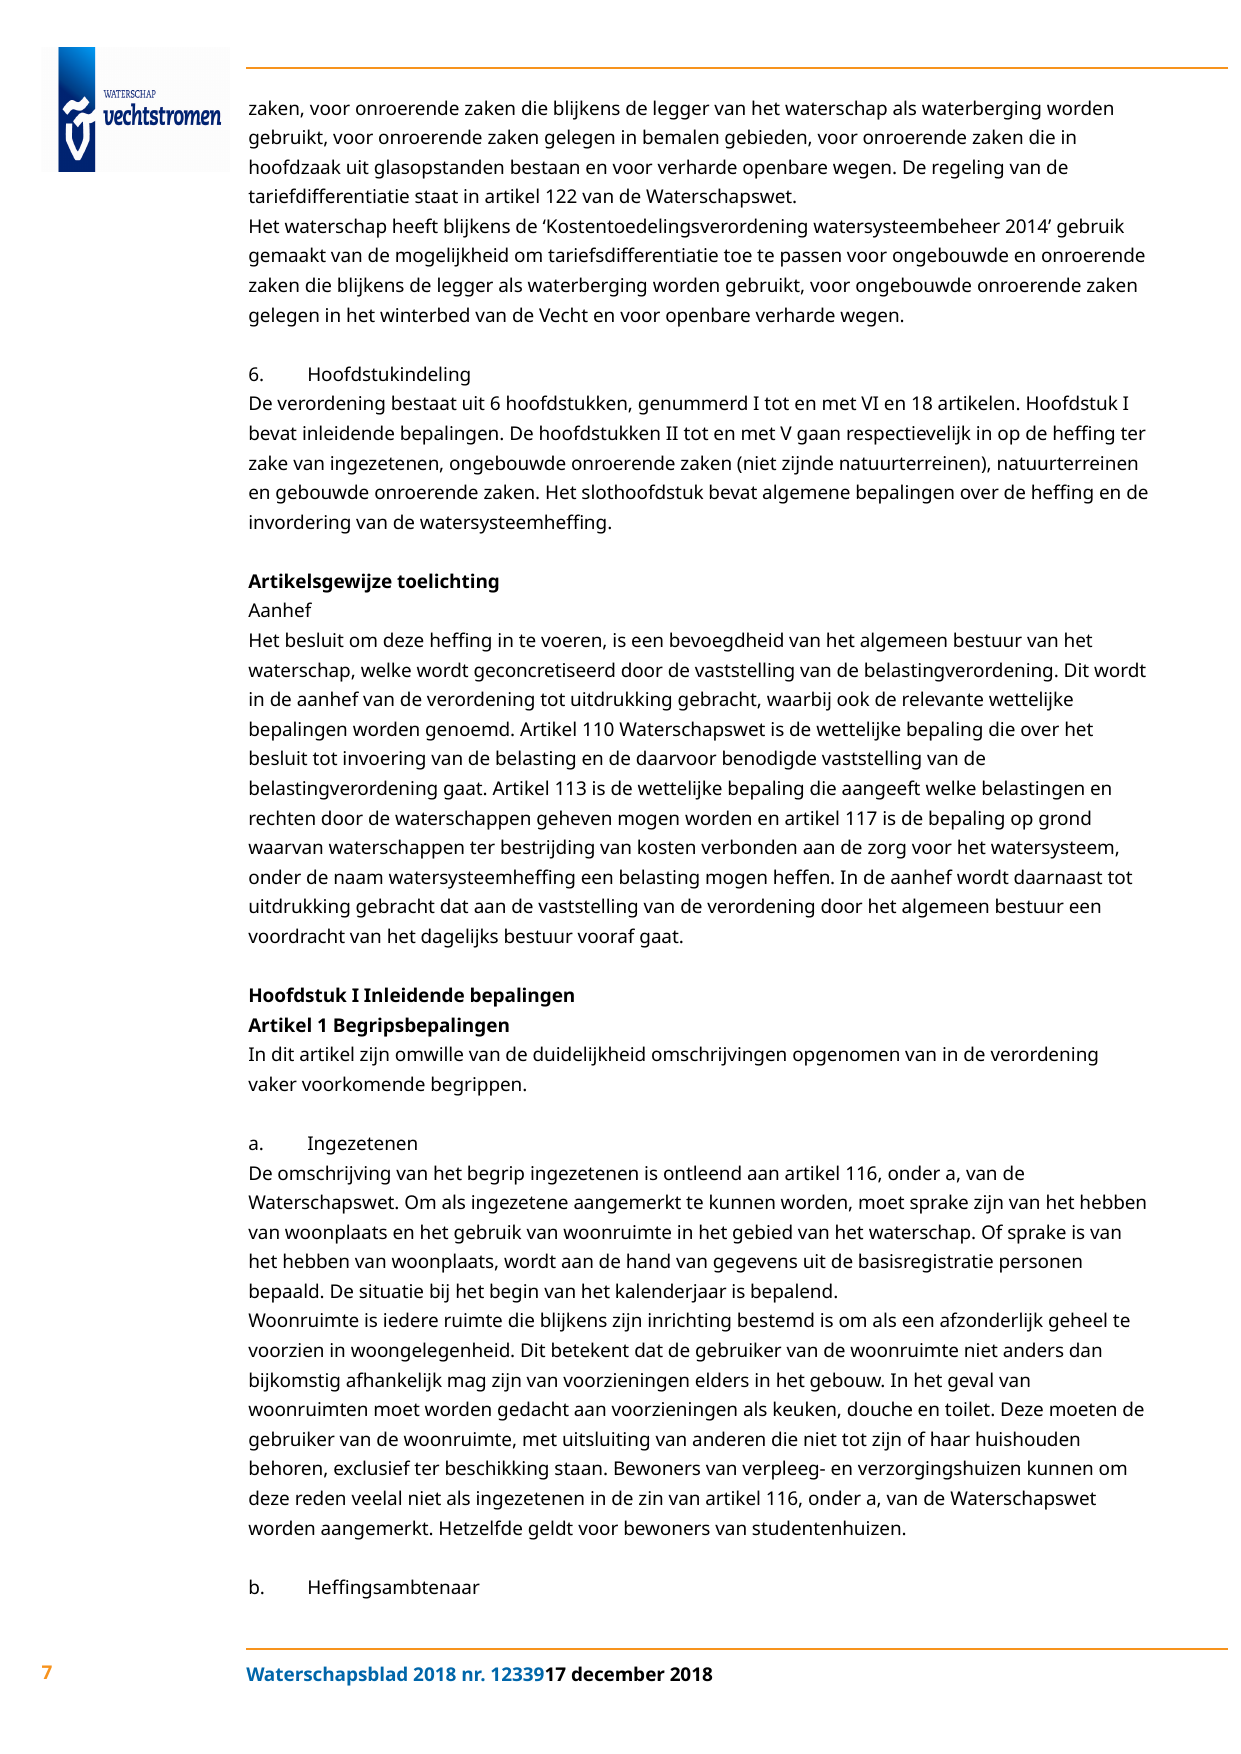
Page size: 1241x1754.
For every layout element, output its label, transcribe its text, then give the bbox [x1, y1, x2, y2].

list Hoofdstukindeling [248, 361, 1152, 387]
text De omschrijving van het begrip ingezetenen is ontleend aan artikel 116, onder a, van de Waterschapswet. Om als ingezetene aangemerkt te kunnen worden, moet sprake zijn van het hebben van woonplaats en het gebruik van woonruimte in het gebied van het waterschap. Of sprake is van het hebben van woonplaats, wordt aan de hand van gegevens uit de basisregistratie personen bepaald. De situatie bij het begin van het kalenderjaar is bepalend. [248, 1160, 1152, 1304]
text Het waterschap heeft blijkens de ‘Kostentoedelingsverordening watersysteembeheer 2014’ gebruik gemaakt van de mogelijkheid om tariefsdifferentiatie toe te passen voor ongebouwde en onroerende zaken die blijkens de legger als waterberging worden gebruikt, voor ongebouwde onroerende zaken gelegen in het winterbed van de Vecht en voor openbare verharde wegen. [248, 213, 1152, 328]
text Artikelsgewijze toelichting [248, 568, 1152, 594]
text Artikel 1 Begripsbepalingen [248, 1012, 1152, 1038]
picture [41, 47, 231, 172]
text In dit artikel zijn omwille van de duidelijkheid omschrijvingen opgenomen van in de verordening vaker voorkomende begrippen. [248, 1041, 1152, 1097]
text Woonruimte is iedere ruimte die blijkens zijn inrichting bestemd is om als een afzonderlijk geheel te voorzien in woongelegenheid. Dit betekent dat de gebruiker van de woonruimte niet anders dan bijkomstig afhankelijk mag zijn van voorzieningen elders in het gebouw. In het geval van woonruimten moet worden gedacht aan voorzieningen als keuken, douche en toilet. Deze moeten de gebruiker van de woonruimte, met uitsluiting van anderen die niet tot zijn of haar huishouden behoren, exclusief ter beschikking staan. Bewoners van verpleeg- en verzorgingshuizen kunnen om deze reden veelal niet als ingezetenen in de zin van artikel 116, onder a, van de Waterschapswet worden aangemerkt. Hetzelfde geldt voor bewoners van studentenhuizen. [248, 1308, 1152, 1541]
text zaken, voor onroerende zaken die blijkens de legger van het waterschap als waterberging worden gebruikt, voor onroerende zaken gelegen in bemalen gebieden, voor onroerende zaken die in hoofdzaak uit glasopstanden bestaan en voor verharde openbare wegen. De regeling van de tariefdifferentiatie staat in artikel 122 van de Waterschapswet. [248, 95, 1152, 209]
text De verordening bestaat uit 6 hoofdstukken, genummerd I tot en met VI en 18 artikelen. Hoofdstuk I bevat inleidende bepalingen. De hoofdstukken II tot en met V gaan respectievelijk in op de heffing ter zake van ingezetenen, ongebouwde onroerende zaken (niet zijnde natuurterreinen), natuurterreinen en gebouwde onroerende zaken. Het slothoofdstuk bevat algemene bepalingen over de heffing en de invordering van de watersysteemheffing. [248, 391, 1152, 535]
list Heffingsambtenaar [248, 1574, 1152, 1600]
text Hoofdstuk I Inleidende bepalingen [248, 982, 1152, 1008]
list Ingezetenen [248, 1130, 1152, 1156]
text Aanhef [248, 598, 1152, 623]
text Het besluit om deze heffing in te voeren, is een bevoegdheid van het algemeen bestuur van het waterschap, welke wordt geconcretiseerd door de vaststelling van de belastingverordening. Dit wordt in de aanhef van de verordening tot uitdrukking gebracht, waarbij ook de relevante wettelijke bepalingen worden genoemd. Artikel 110 Waterschapswet is de wettelijke bepaling die over het besluit tot invoering van de belasting en de daarvoor benodigde vaststelling van de belastingverordening gaat. Artikel 113 is de wettelijke bepaling die aangeeft welke belastingen en rechten door de waterschappen geheven mogen worden en artikel 117 is de bepaling op grond waarvan waterschappen ter bestrijding van kosten verbonden aan de zorg voor het watersysteem, onder de naam watersysteemheffing een belasting mogen heffen. In de aanhef wordt daarnaast tot uitdrukking gebracht dat aan de vaststelling van de verordening door het algemeen bestuur een voordracht van het dagelijks bestuur vooraf gaat. [248, 627, 1152, 949]
